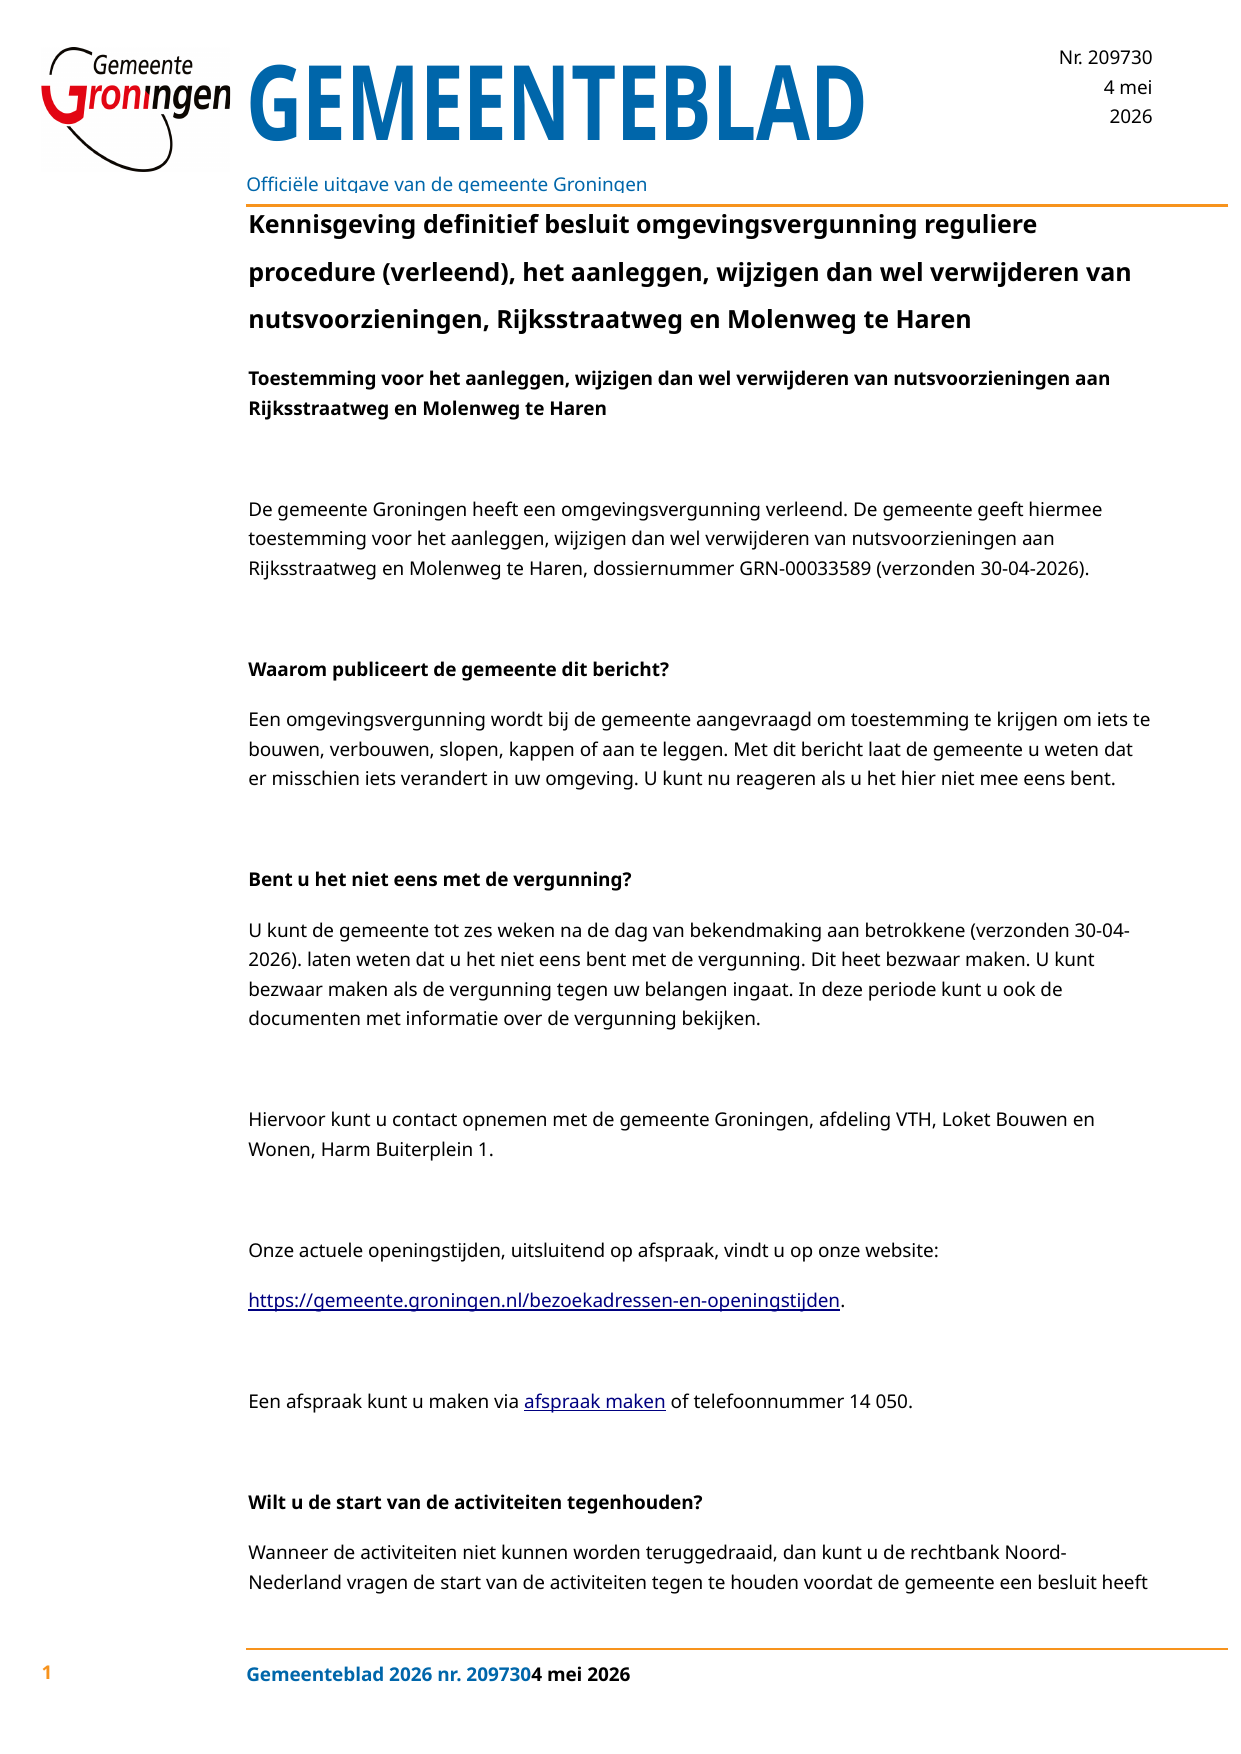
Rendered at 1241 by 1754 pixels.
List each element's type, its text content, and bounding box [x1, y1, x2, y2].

text Waarom publiceert de gemeente dit bericht? [248, 656, 1152, 682]
picture [41, 47, 231, 172]
text Wilt u de start van de activiteiten tegenhouden? [248, 1489, 1152, 1514]
text De gemeente Groningen heeft een omgevingsvergunning verleend. De gemeente geeft hiermee toestemming voor het aanleggen, wijzigen dan wel verwijderen van nutsvoorzieningen aan Rijksstraatweg en Molenweg te Haren, dossiernummer GRN-00033589 (verzonden 30-04-2026). [248, 496, 1152, 581]
text Wanneer de activiteiten niet kunnen worden teruggedraaid, dan kunt u de rechtbank Noord-Nederland vragen de start van de activiteiten tegen te houden voordat de gemeente een besluit heeft [248, 1539, 1152, 1594]
text Een afspraak kunt u maken via afspraak maken of telefoonnummer 14 050. [248, 1388, 1152, 1414]
text Een omgevingsvergunning wordt bij de gemeente aangevraagd om toestemming te krijgen om iets te bouwen, verbouwen, slopen, kappen of aan te leggen. Met dit bericht laat de gemeente u weten dat er misschien iets verandert in uw omgeving. U kunt nu reageren als u het hier niet mee eens bent. [248, 706, 1152, 791]
text https://gemeente.groningen.nl/bezoekadressen-en-openingstijden. [248, 1287, 1152, 1313]
text Hiervoor kunt u contact opnemen met de gemeente Groningen, afdeling VTH, Loket Bouwen en Wonen, Harm Buiterplein 1. [248, 1106, 1152, 1162]
text Toestemming voor het aanleggen, wijzigen dan wel verwijderen van nutsvoorzieningen aan Rijksstraatweg en Molenweg te Haren [248, 366, 1152, 421]
text Bent u het niet eens met de vergunning? [248, 866, 1152, 892]
text Onze actuele openingstijden, uitsluitend op afspraak, vindt u op onze website: [248, 1237, 1152, 1262]
text U kunt de gemeente tot zes weken na de dag van bekendmaking aan betrokkene (verzonden 30-04-2026). laten weten dat u het niet eens bent met de vergunning. Dit heet bezwaar maken. U kunt bezwaar maken als de vergunning tegen uw belangen ingaat. In deze periode kunt u ook de documenten met informatie over de vergunning bekijken. [248, 917, 1152, 1031]
text Kennisgeving definitief besluit omgevingsvergunning reguliere procedure (verleend), het aanleggen, wijzigen dan wel verwijderen van nutsvoorzieningen, Rijksstraatweg en Molenweg te Haren [248, 207, 1152, 336]
